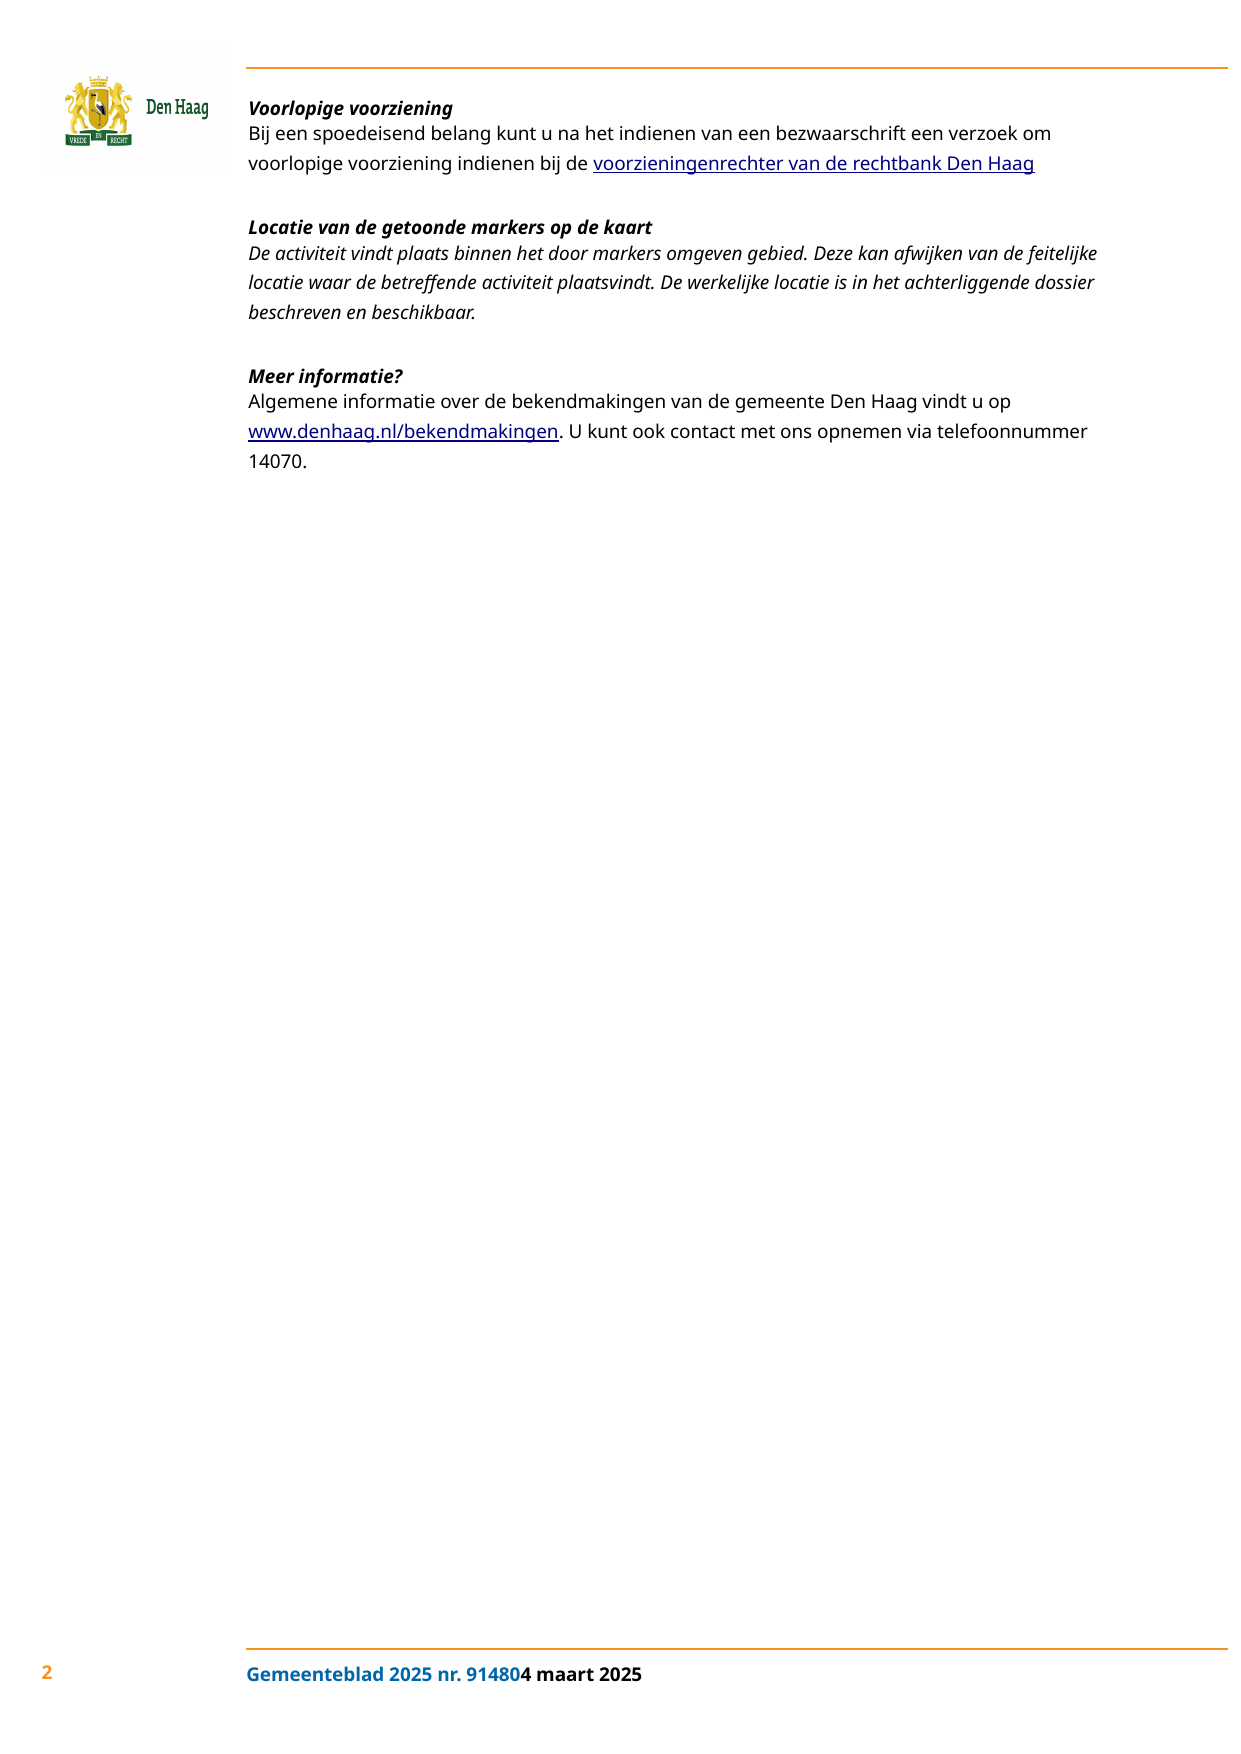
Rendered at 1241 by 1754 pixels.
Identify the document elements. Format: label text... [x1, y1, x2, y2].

text Meer informatie? [248, 363, 1152, 389]
text De activiteit vindt plaats binnen het door markers omgeven gebied. Deze kan afwijken van de feitelijke locatie waar de betreffende activiteit plaatsvindt. De werkelijke locatie is in het achterliggende dossier beschreven en beschikbaar. [248, 240, 1152, 325]
text Locatie van de getoonde markers op de kaart [248, 214, 1152, 240]
picture [41, 47, 231, 172]
text Algemene informatie over de bekendmakingen van de gemeente Den Haag vindt u op www.denhaag.nl/bekendmakingen. U kunt ook contact met ons opnemen via telefoonnummer 14070. [248, 389, 1152, 473]
text Voorlopige voorziening [248, 95, 1152, 121]
text Bij een spoedeisend belang kunt u na het indienen van een bezwaarschrift een verzoek om voorlopige voorziening indienen bij de voorzieningenrechter van de rechtbank Den Haag [248, 121, 1152, 176]
